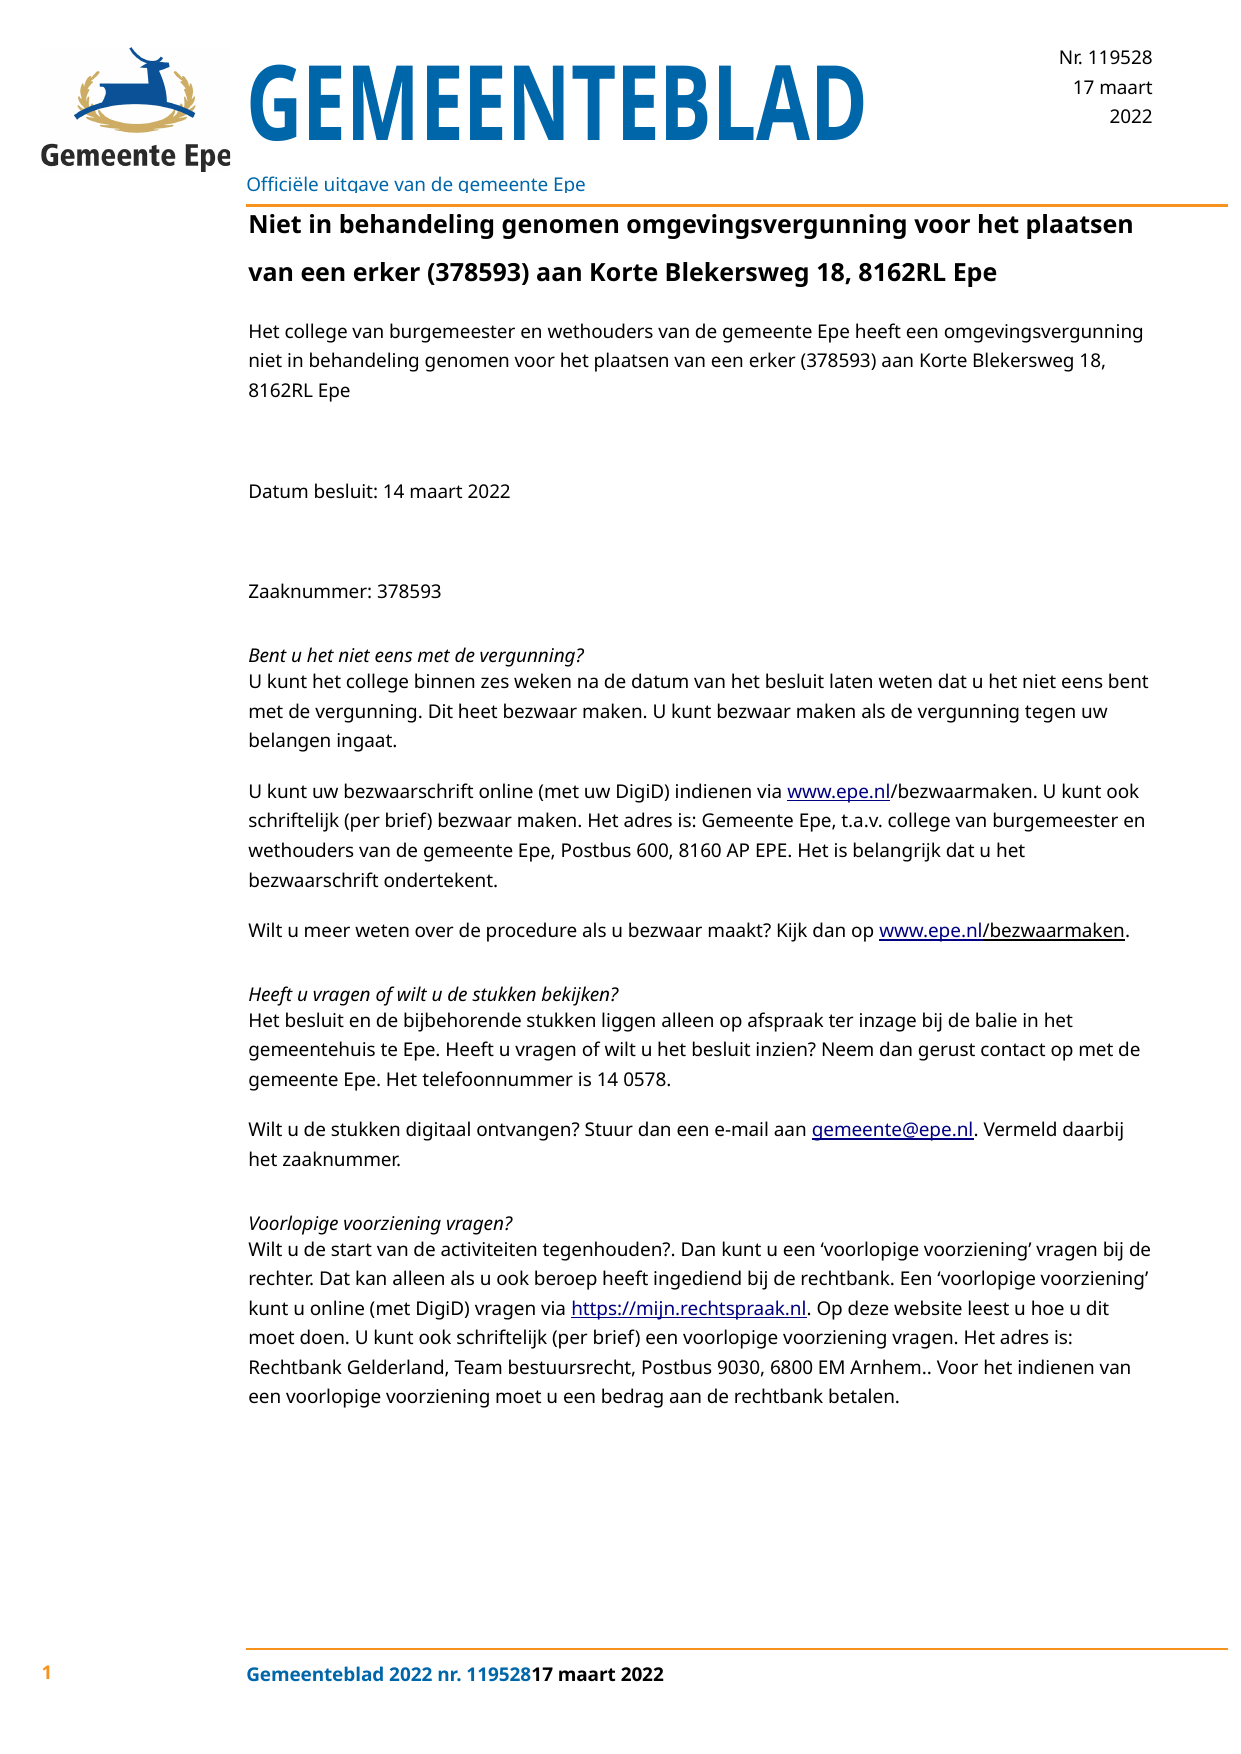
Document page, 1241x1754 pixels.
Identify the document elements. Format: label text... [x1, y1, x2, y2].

text Datum besluit: 14 maart 2022 [248, 478, 1152, 504]
text Heeft u vragen of wilt u de stukken bekijken? [248, 981, 1152, 1007]
text Het college van burgemeester en wethouders van de gemeente Epe heeft een omgevingsvergunning niet in behandeling genomen voor het plaatsen van een erker (378593) aan Korte Blekersweg 18, 8162RL Epe [248, 318, 1152, 403]
text U kunt het college binnen zes weken na de datum van het besluit laten weten dat u het niet eens bent met de vergunning. Dit heet bezwaar maken. U kunt bezwaar maken als de vergunning tegen uw belangen ingaat. [248, 668, 1152, 753]
text Wilt u meer weten over de procedure als u bezwaar maakt? Kijk dan op www.epe.nl/bezwaarmaken. [248, 917, 1152, 943]
text U kunt uw bezwaarschrift online (met uw DigiD) indienen via www.epe.nl/bezwaarmaken. U kunt ook schriftelijk (per brief) bezwaar maken. Het adres is: Gemeente Epe, t.a.v. college van burgemeester en wethouders van de gemeente Epe, Postbus 600, 8160 AP EPE. Het is belangrijk dat u het bezwaarschrift ondertekent. [248, 778, 1152, 892]
picture [41, 47, 231, 172]
text Het besluit en de bijbehorende stukken liggen alleen op afspraak ter inzage bij de balie in het gemeentehuis te Epe. Heeft u vragen of wilt u het besluit inzien? Neem dan gerust contact op met de gemeente Epe. Het telefoonnummer is 14 0578. [248, 1007, 1152, 1092]
text Zaaknummer: 378593 [248, 579, 1152, 604]
text Bent u het niet eens met de vergunning? [248, 643, 1152, 668]
text Wilt u de stukken digitaal ontvangen? Stuur dan een e-mail aan gemeente@epe.nl. Vermeld daarbij het zaaknummer. [248, 1116, 1152, 1172]
text Wilt u de start van de activiteiten tegenhouden?. Dan kunt u een ‘voorlopige voorziening’ vragen bij de rechter. Dat kan alleen als u ook beroep heeft ingediend bij de rechtbank. Een ‘voorlopige voorziening’ kunt u online (met DigiD) vragen via https://mijn.rechtspraak.nl. Op deze website leest u hoe u dit moet doen. U kunt ook schriftelijk (per brief) een voorlopige voorziening vragen. Het adres is: Rechtbank Gelderland, Team bestuursrecht, Postbus 9030, 6800 EM Arnhem.. Voor het indienen van een voorlopige voorziening moet u een bedrag aan de rechtbank betalen. [248, 1236, 1152, 1409]
text Niet in behandeling genomen omgevingsvergunning voor het plaatsen van een erker (378593) aan Korte Blekersweg 18, 8162RL Epe [248, 207, 1152, 288]
text Voorlopige voorziening vragen? [248, 1210, 1152, 1236]
